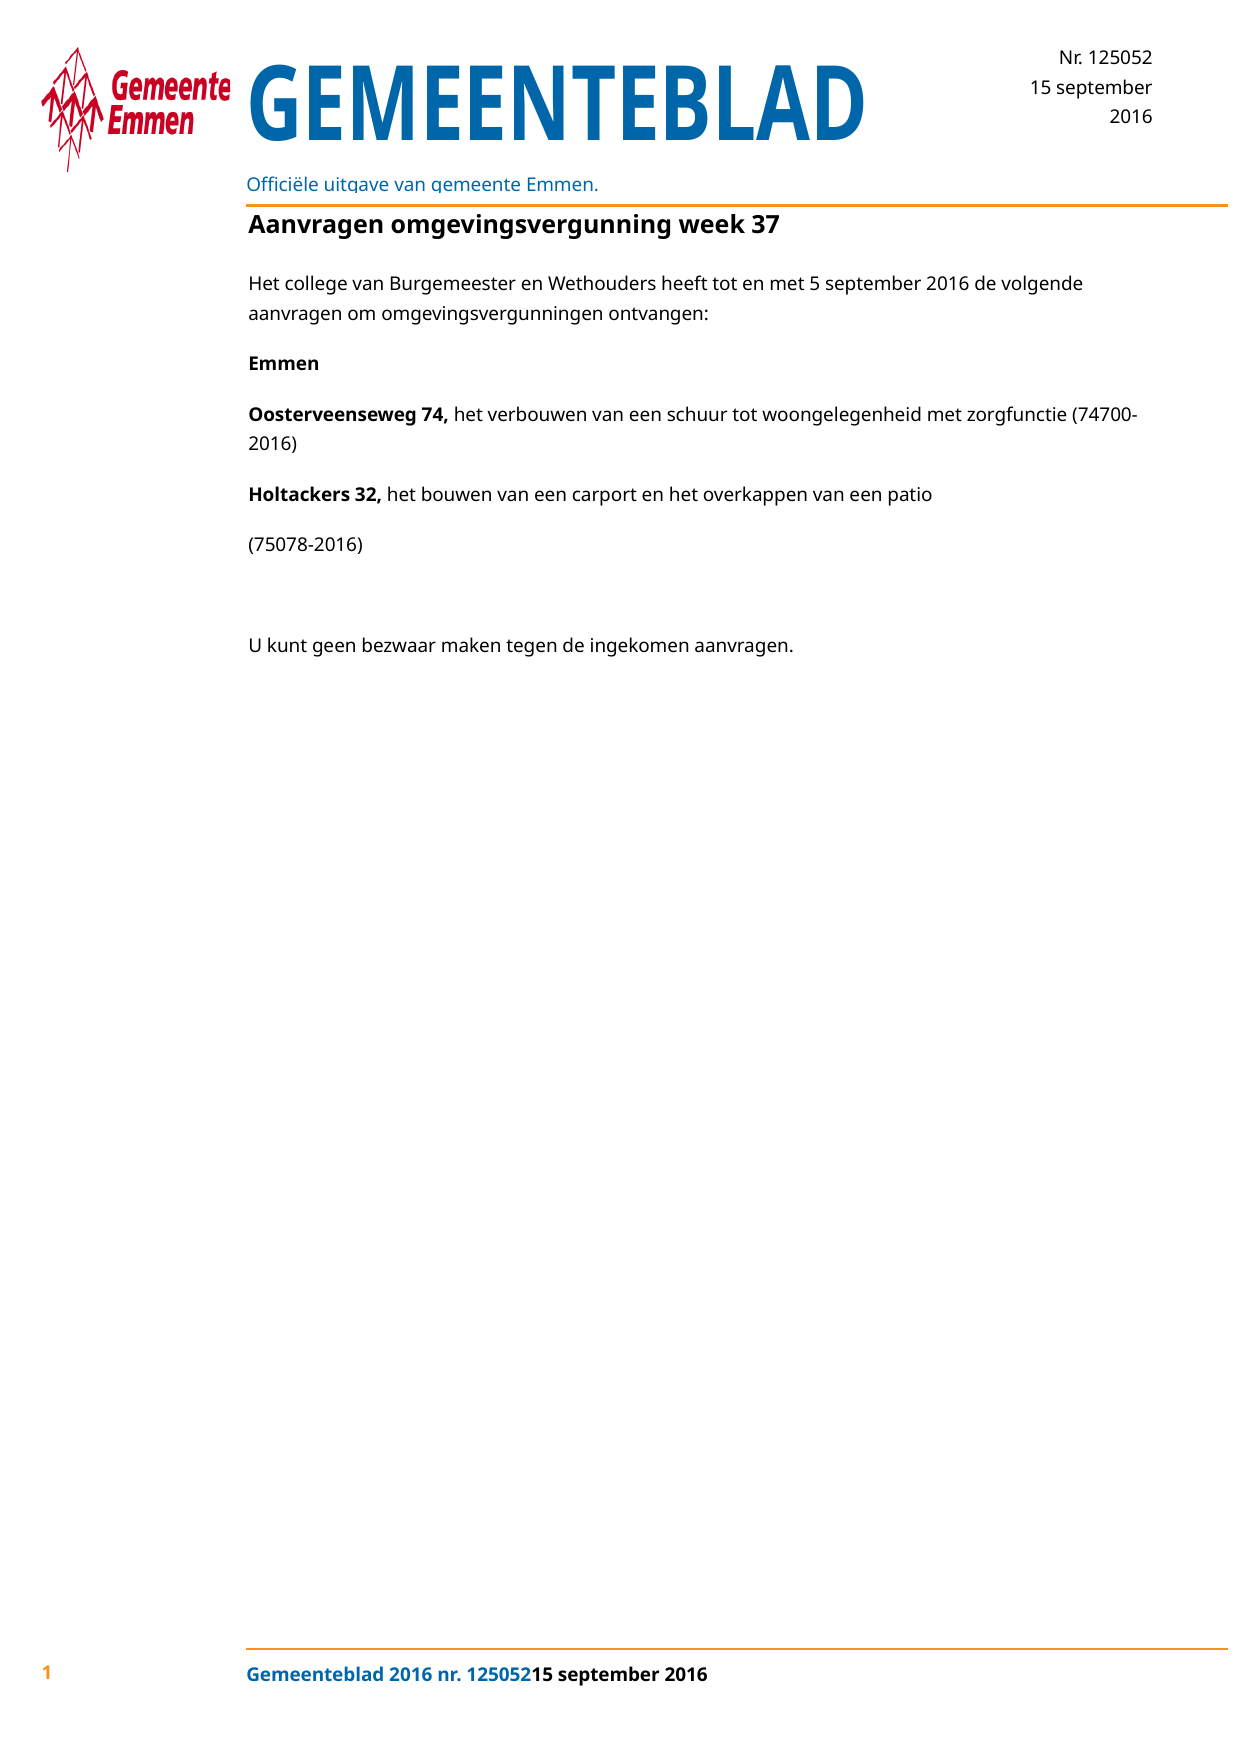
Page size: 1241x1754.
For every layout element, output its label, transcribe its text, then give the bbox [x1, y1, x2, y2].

text Aanvragen omgevingsvergunning week 37 [248, 207, 1152, 241]
text Oosterveenseweg 74, het verbouwen van een schuur tot woongelegenheid met zorgfunctie (74700-2016) [248, 401, 1152, 456]
text (75078-2016) [248, 531, 1152, 557]
text Holtackers 32, het bouwen van een carport en het overkappen van een patio [248, 481, 1152, 506]
text U kunt geen bezwaar maken tegen de ingekomen aanvragen. [248, 632, 1152, 658]
text Het college van Burgemeester en Wethouders heeft tot en met 5 september 2016 de volgende aanvragen om omgevingsvergunningen ontvangen: [248, 270, 1152, 326]
text Emmen [248, 350, 1152, 376]
picture [41, 47, 231, 172]
